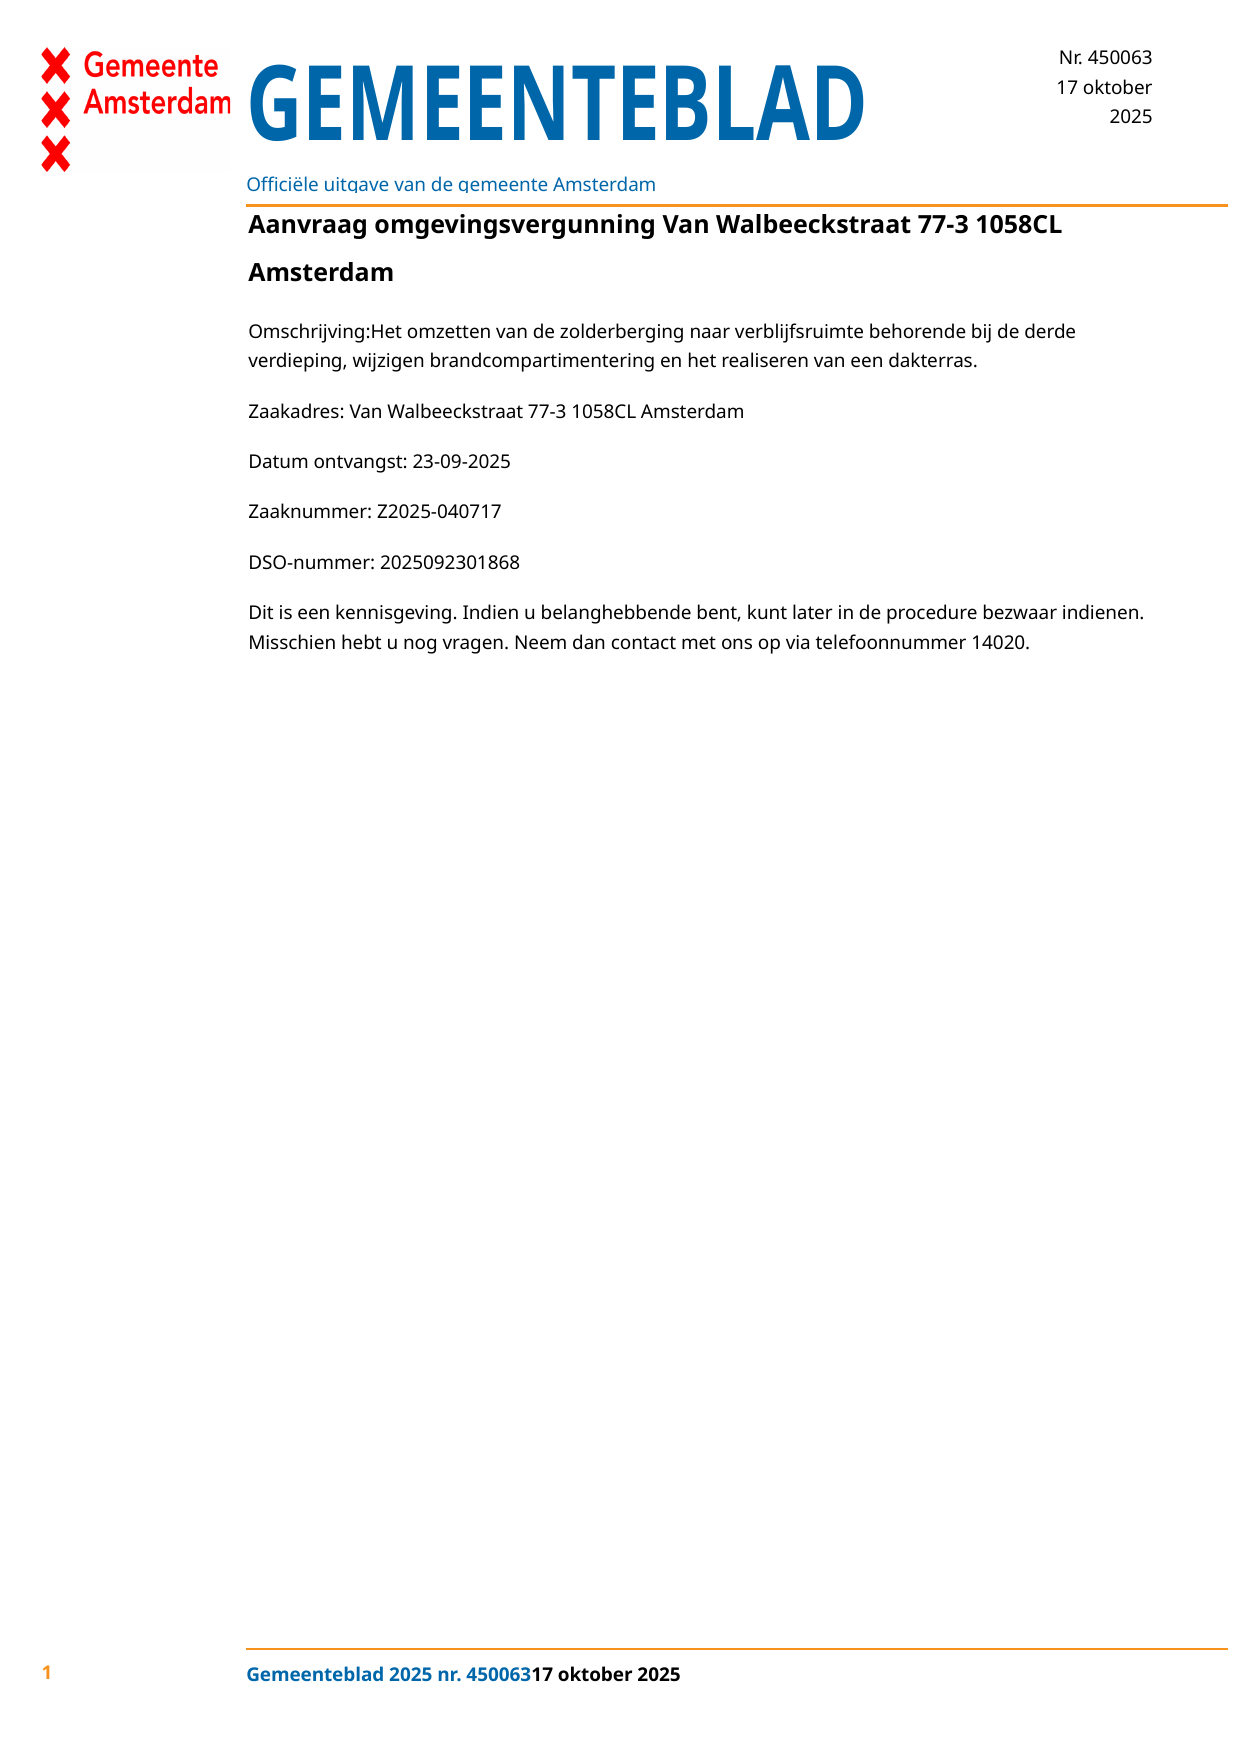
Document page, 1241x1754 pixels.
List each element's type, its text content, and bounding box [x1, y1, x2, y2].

text Dit is een kennisgeving. Indien u belanghebbende bent, kunt later in de procedure bezwaar indienen. Misschien hebt u nog vragen. Neem dan contact met ons op via telefoonnummer 14020. [248, 599, 1152, 655]
text Aanvraag omgevingsvergunning Van Walbeeckstraat 77-3 1058CL Amsterdam [248, 207, 1152, 288]
text Omschrijving:Het omzetten van de zolderberging naar verblijfsruimte behorende bij de derde verdieping, wijzigen brandcompartimentering en het realiseren van een dakterras. [248, 318, 1152, 373]
picture [41, 47, 231, 172]
text Datum ontvangst: 23-09-2025 [248, 448, 1152, 474]
text Zaaknummer: Z2025-040717 [248, 499, 1152, 524]
text DSO-nummer: 2025092301868 [248, 549, 1152, 575]
text Zaakadres: Van Walbeeckstraat 77-3 1058CL Amsterdam [248, 398, 1152, 424]
